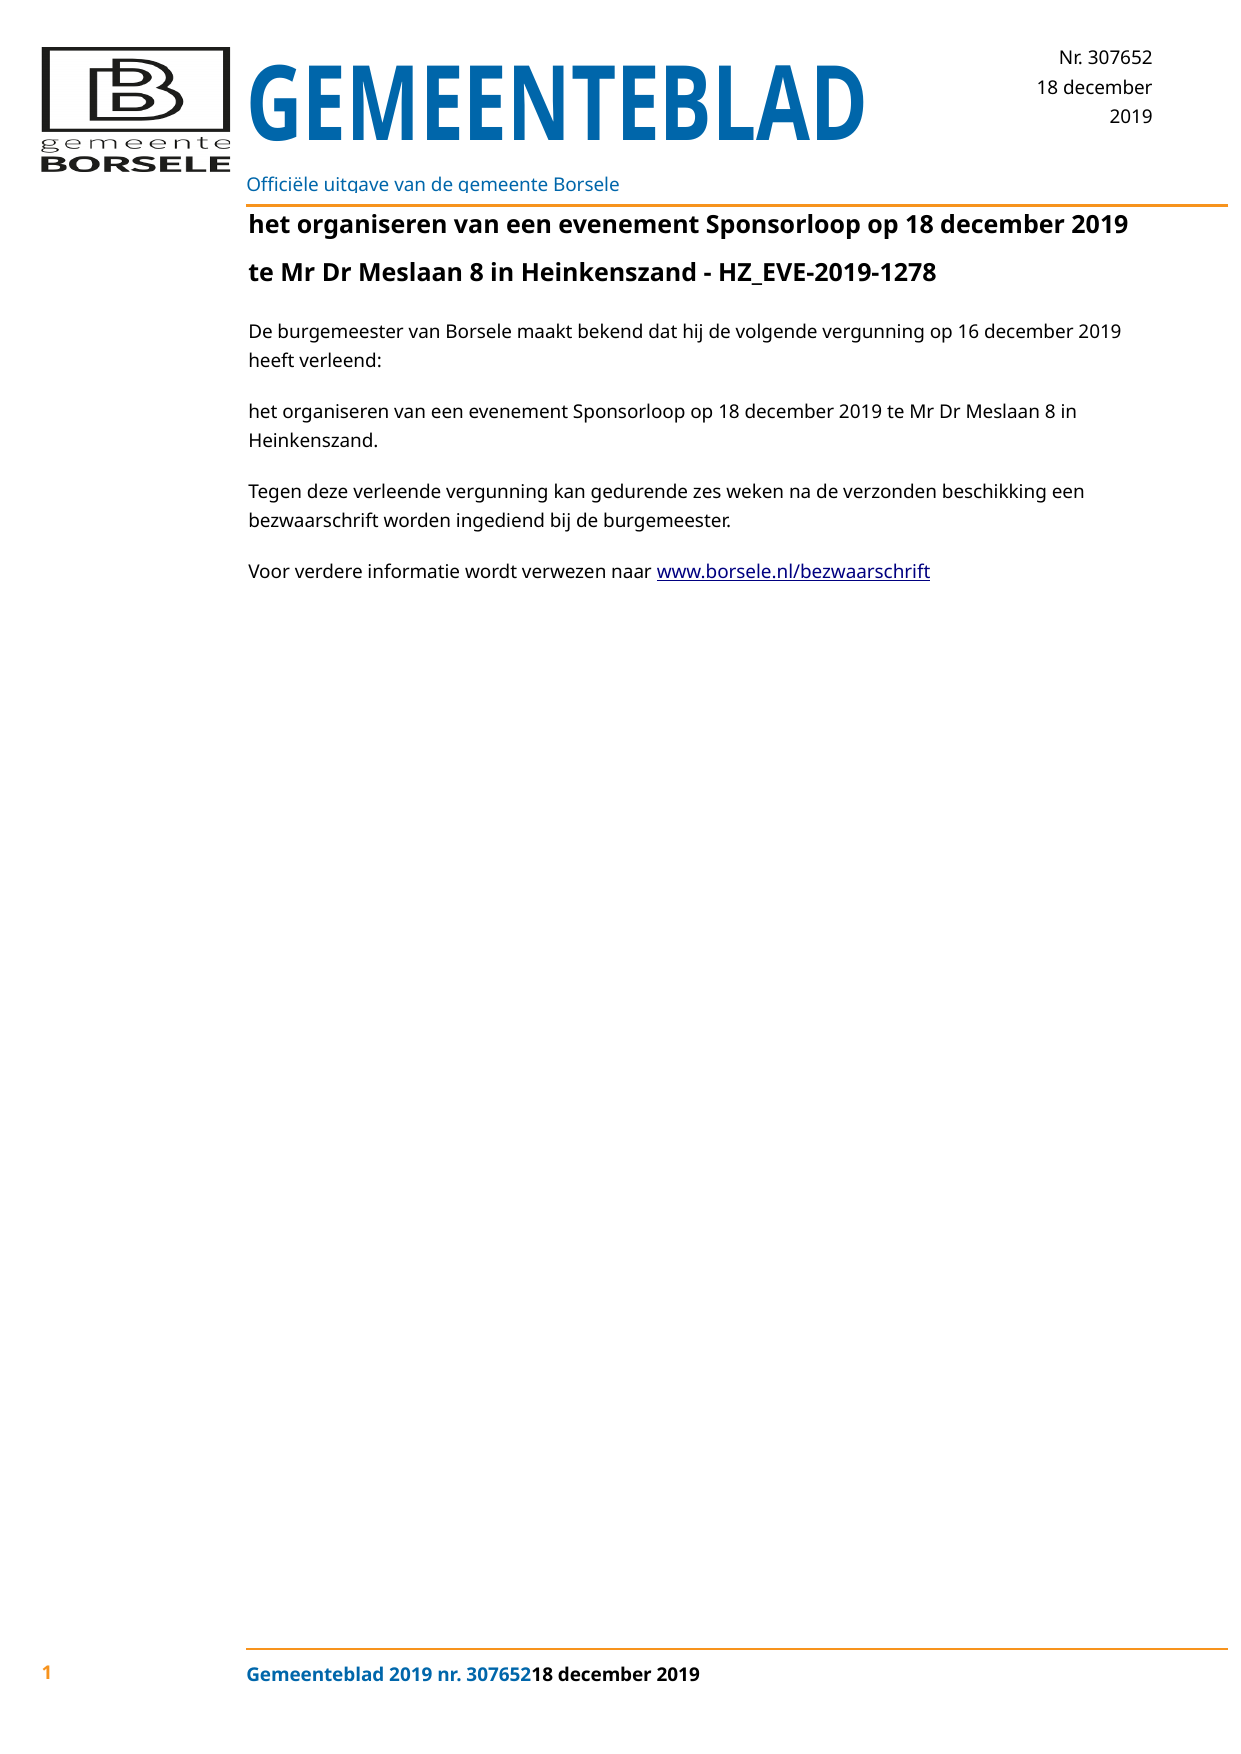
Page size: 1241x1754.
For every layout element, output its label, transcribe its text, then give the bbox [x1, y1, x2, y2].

text De burgemeester van Borsele maakt bekend dat hij de volgende vergunning op 16 december 2019 heeft verleend: [248, 318, 1152, 373]
text Voor verdere informatie wordt verwezen naar www.borsele.nl/bezwaarschrift [248, 558, 1152, 584]
text Tegen deze verleende vergunning kan gedurende zes weken na de verzonden beschikking een bezwaarschrift worden ingediend bij de burgemeester. [248, 478, 1152, 533]
picture [41, 47, 231, 172]
text het organiseren van een evenement Sponsorloop op 18 december 2019 te Mr Dr Meslaan 8 in Heinkenszand. [248, 398, 1152, 453]
text het organiseren van een evenement Sponsorloop op 18 december 2019 te Mr Dr Meslaan 8 in Heinkenszand - HZ_EVE-2019-1278 [248, 207, 1152, 288]
